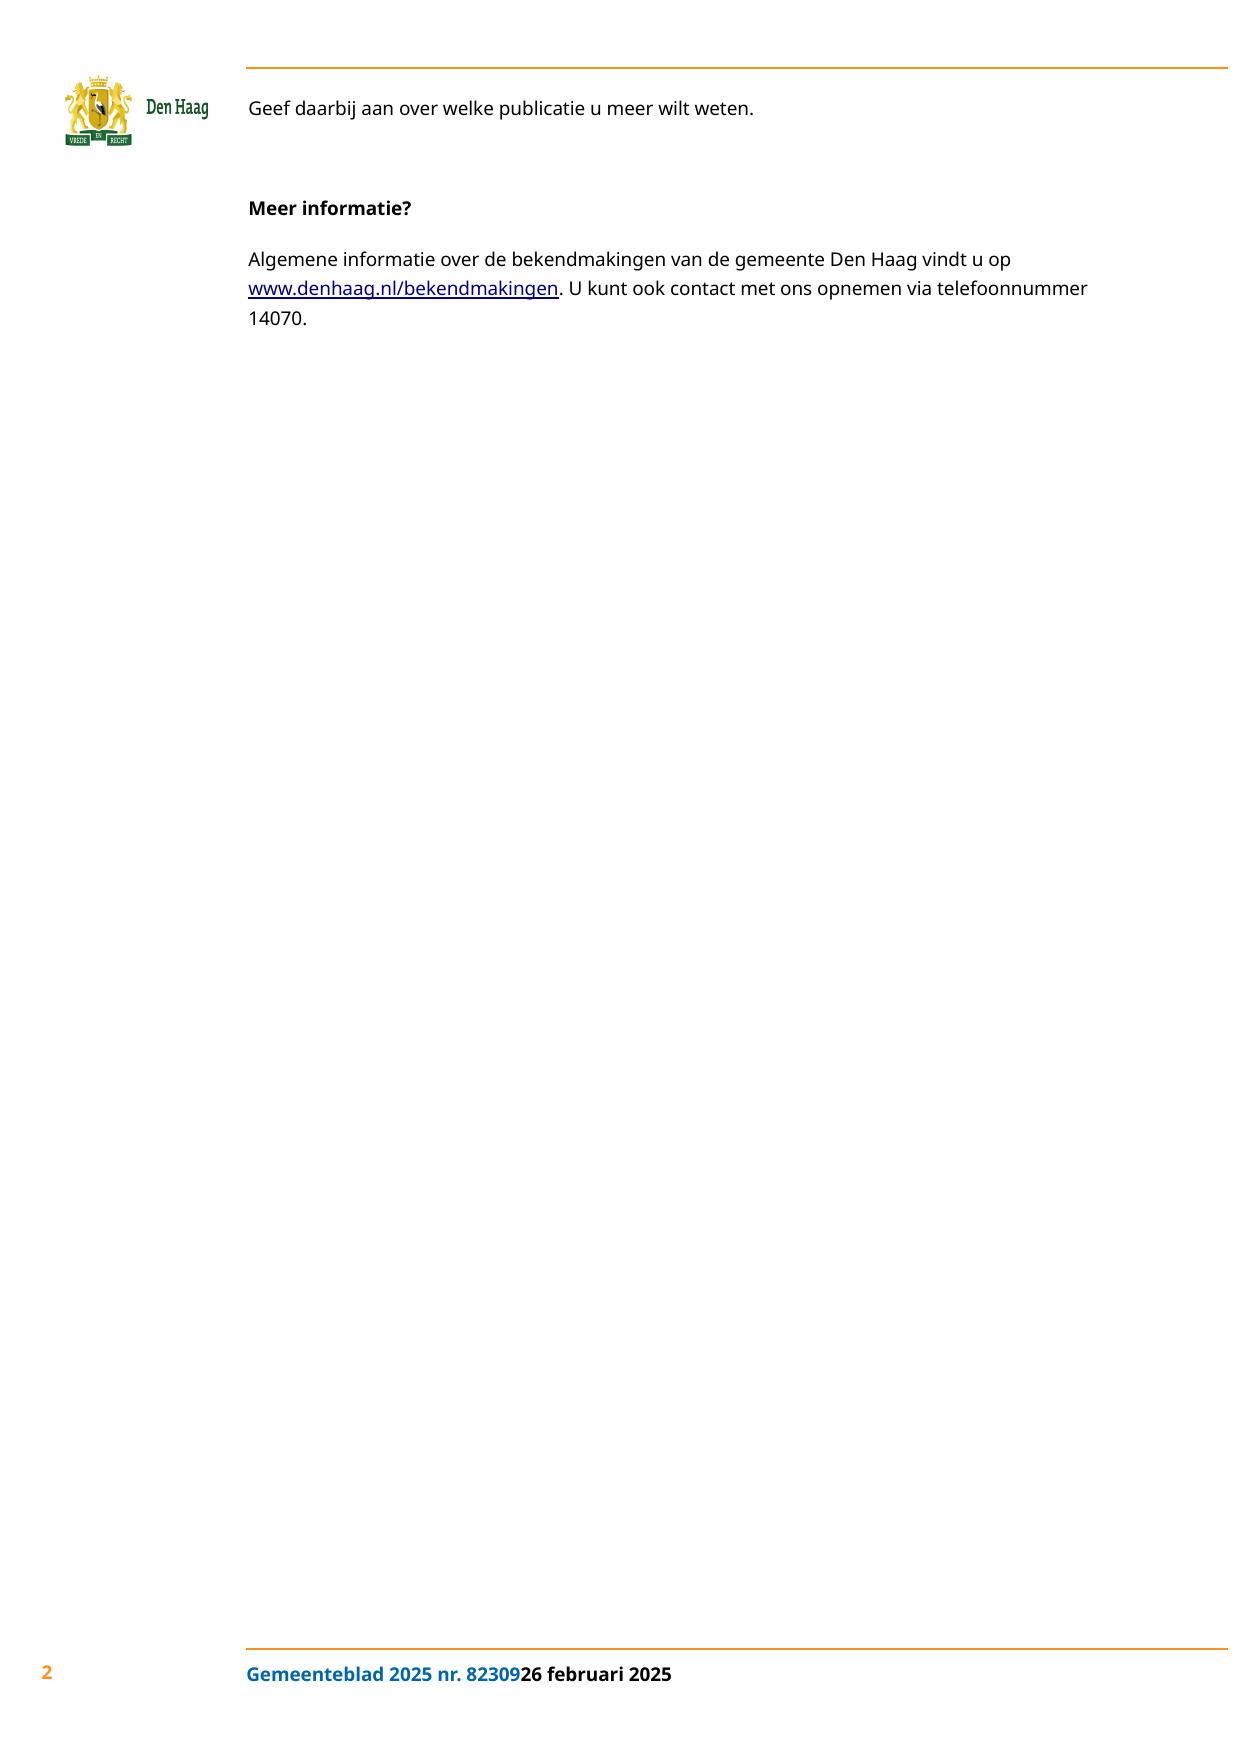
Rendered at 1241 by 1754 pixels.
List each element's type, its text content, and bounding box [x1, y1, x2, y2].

picture [41, 47, 231, 172]
text Meer informatie? [248, 196, 1152, 221]
text Algemene informatie over de bekendmakingen van de gemeente Den Haag vindt u op www.denhaag.nl/bekendmakingen. U kunt ook contact met ons opnemen via telefoonnummer 14070. [248, 246, 1152, 331]
text Geef daarbij aan over welke publicatie u meer wilt weten. [248, 95, 1152, 121]
